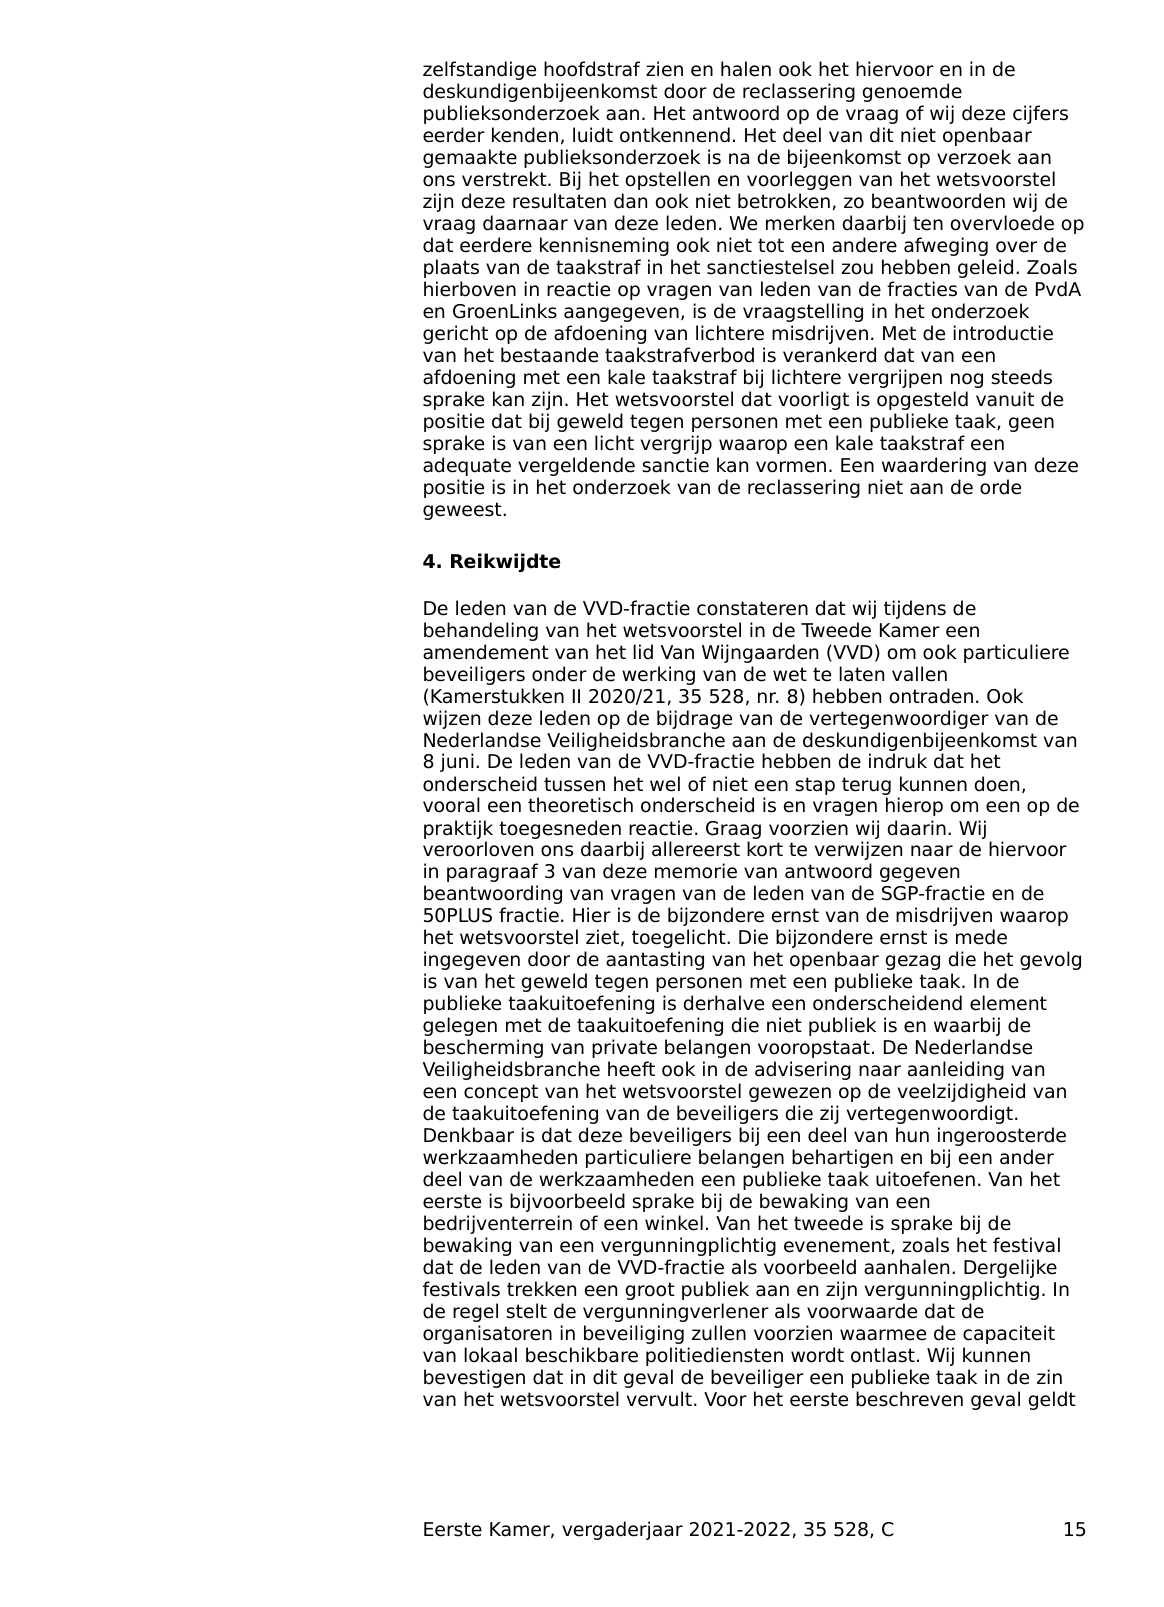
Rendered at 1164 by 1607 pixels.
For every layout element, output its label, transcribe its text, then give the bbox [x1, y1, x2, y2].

text zelfstandige hoofdstraf zien en halen ook het hiervoor en in de deskundigenbijeenkomst door de reclassering genoemde publieksonderzoek aan. Het antwoord op de vraag of wij deze cijfers eerder kenden, luidt ontkennend. Het deel van dit niet openbaar gemaakte publieksonderzoek is na de bijeenkomst op verzoek aan ons verstrekt. Bij het opstellen en voorleggen van het wetsvoorstel zijn deze resultaten dan ook niet betrokken, zo beantwoorden wij de vraag daarnaar van deze leden. We merken daarbij ten overvloede op dat eerdere kennisneming ook niet tot een andere afweging over de plaats van de taakstraf in het sanctiestelsel zou hebben geleid. Zoals hierboven in reactie op vragen van leden van de fracties van de PvdA en GroenLinks aangegeven, is de vraagstelling in het onderzoek gericht op de afdoening van lichtere misdrijven. Met de introductie van het bestaande taakstrafverbod is verankerd dat van een afdoening met een kale taakstraf bij lichtere vergrijpen nog steeds sprake kan zijn. Het wetsvoorstel dat voorligt is opgesteld vanuit de positie dat bij geweld tegen personen met een publieke taak, geen sprake is van een licht vergrijp waarop een kale taakstraf een adequate vergeldende sanctie kan vormen. Een waardering van deze positie is in het onderzoek van de reclassering niet aan de orde geweest. [422, 59, 1087, 521]
text De leden van de VVD-fractie constateren dat wij tijdens de behandeling van het wetsvoorstel in de Tweede Kamer een amendement van het lid Van Wijngaarden (VVD) om ook particuliere beveiligers onder de werking van de wet te laten vallen (Kamerstukken II 2020/21, 35 528, nr. 8) hebben ontraden. Ook wijzen deze leden op de bijdrage van de vertegenwoordiger van de Nederlandse Veiligheidsbranche aan de deskundigenbijeenkomst van 8 juni. De leden van de VVD-fractie hebben de indruk dat het onderscheid tussen het wel of niet een stap terug kunnen doen, vooral een theoretisch onderscheid is en vragen hierop om een op de praktijk toegesneden reactie. Graag voorzien wij daarin. Wij veroorloven ons daarbij allereerst kort te verwijzen naar de hiervoor in paragraaf 3 van deze memorie van antwoord gegeven beantwoording van vragen van de leden van de SGP-fractie en de 50PLUS fractie. Hier is de bijzondere ernst van de misdrijven waarop het wetsvoorstel ziet, toegelicht. Die bijzondere ernst is mede ingegeven door de aantasting van het openbaar gezag die het gevolg is van het geweld tegen personen met een publieke taak. In de publieke taakuitoefening is derhalve een onderscheidend element gelegen met de taakuitoefening die niet publiek is en waarbij de bescherming van private belangen vooropstaat. De Nederlandse Veiligheidsbranche heeft ook in de advisering naar aanleiding van een concept van het wetsvoorstel gewezen op de veelzijdigheid van de taakuitoefening van de beveiligers die zij vertegenwoordigt. Denkbaar is dat deze beveiligers bij een deel van hun ingeroosterde werkzaamheden particuliere belangen behartigen en bij een ander deel van de werkzaamheden een publieke taak uitoefenen. Van het eerste is bijvoorbeeld sprake bij de bewaking van een bedrijventerrein of een winkel. Van het tweede is sprake bij de bewaking van een vergunningplichtig evenement, zoals het festival dat de leden van de VVD-fractie als voorbeeld aanhalen. Dergelijke festivals trekken een groot publiek aan en zijn vergunningplichtig. In de regel stelt de vergunningverlener als voorwaarde dat de organisatoren in beveiliging zullen voorzien waarmee de capaciteit van lokaal beschikbare politiediensten wordt ontlast. Wij kunnen bevestigen dat in dit geval de beveiliger een publieke taak in de zin van het wetsvoorstel vervult. Voor het eerste beschreven geval geldt [422, 598, 1087, 1411]
subtitle 4. Reikwijdte [422, 551, 1087, 573]
